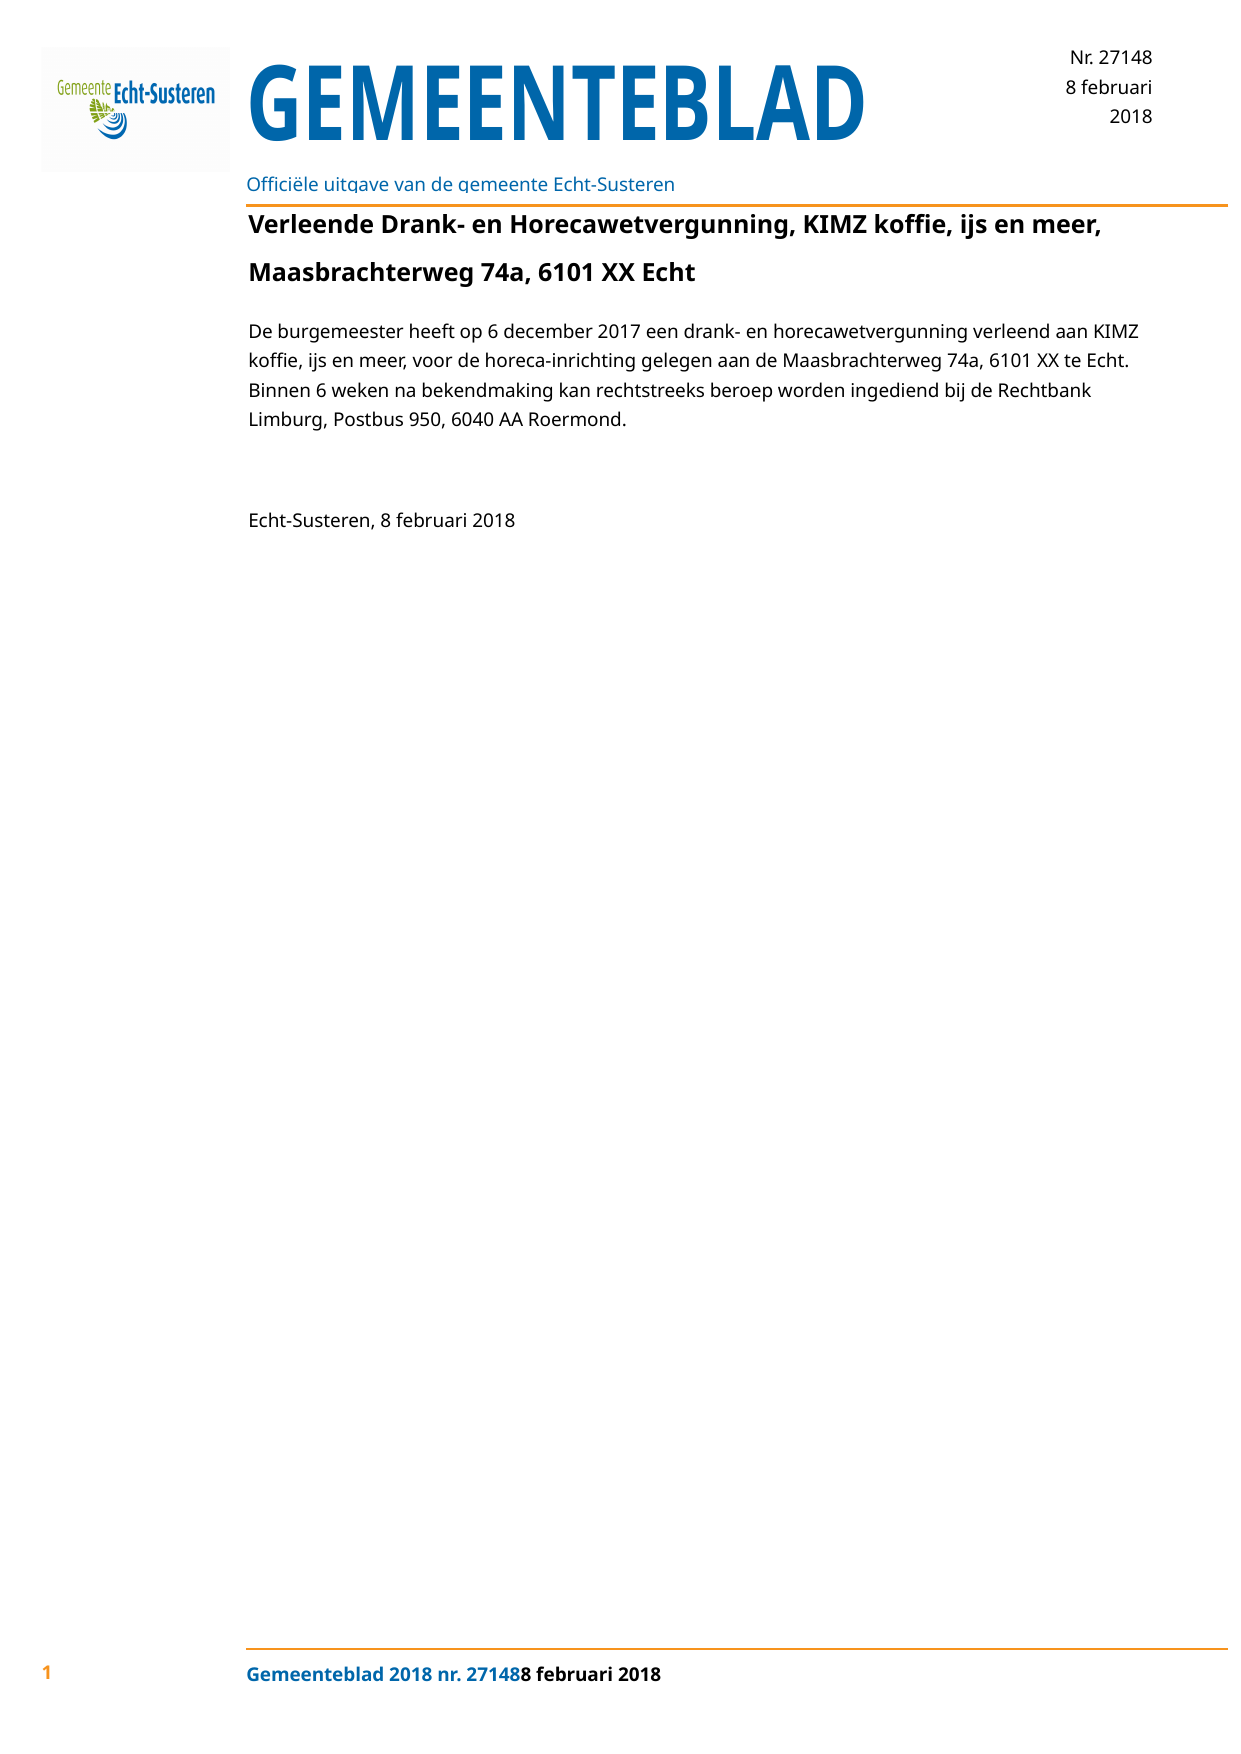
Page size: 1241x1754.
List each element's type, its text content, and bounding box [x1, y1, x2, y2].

text De burgemeester heeft op 6 december 2017 een drank- en horecawetvergunning verleend aan KIMZ koffie, ijs en meer, voor de horeca-inrichting gelegen aan de Maasbrachterweg 74a, 6101 XX te Echt. Binnen 6 weken na bekendmaking kan rechtstreeks beroep worden ingediend bij de Rechtbank Limburg, Postbus 950, 6040 AA Roermond. [248, 318, 1152, 432]
text Verleende Drank- en Horecawetvergunning, KIMZ koffie, ijs en meer, Maasbrachterweg 74a, 6101 XX Echt [248, 207, 1152, 288]
picture [41, 47, 231, 172]
text Echt-Susteren, 8 februari 2018 [248, 507, 1152, 533]
